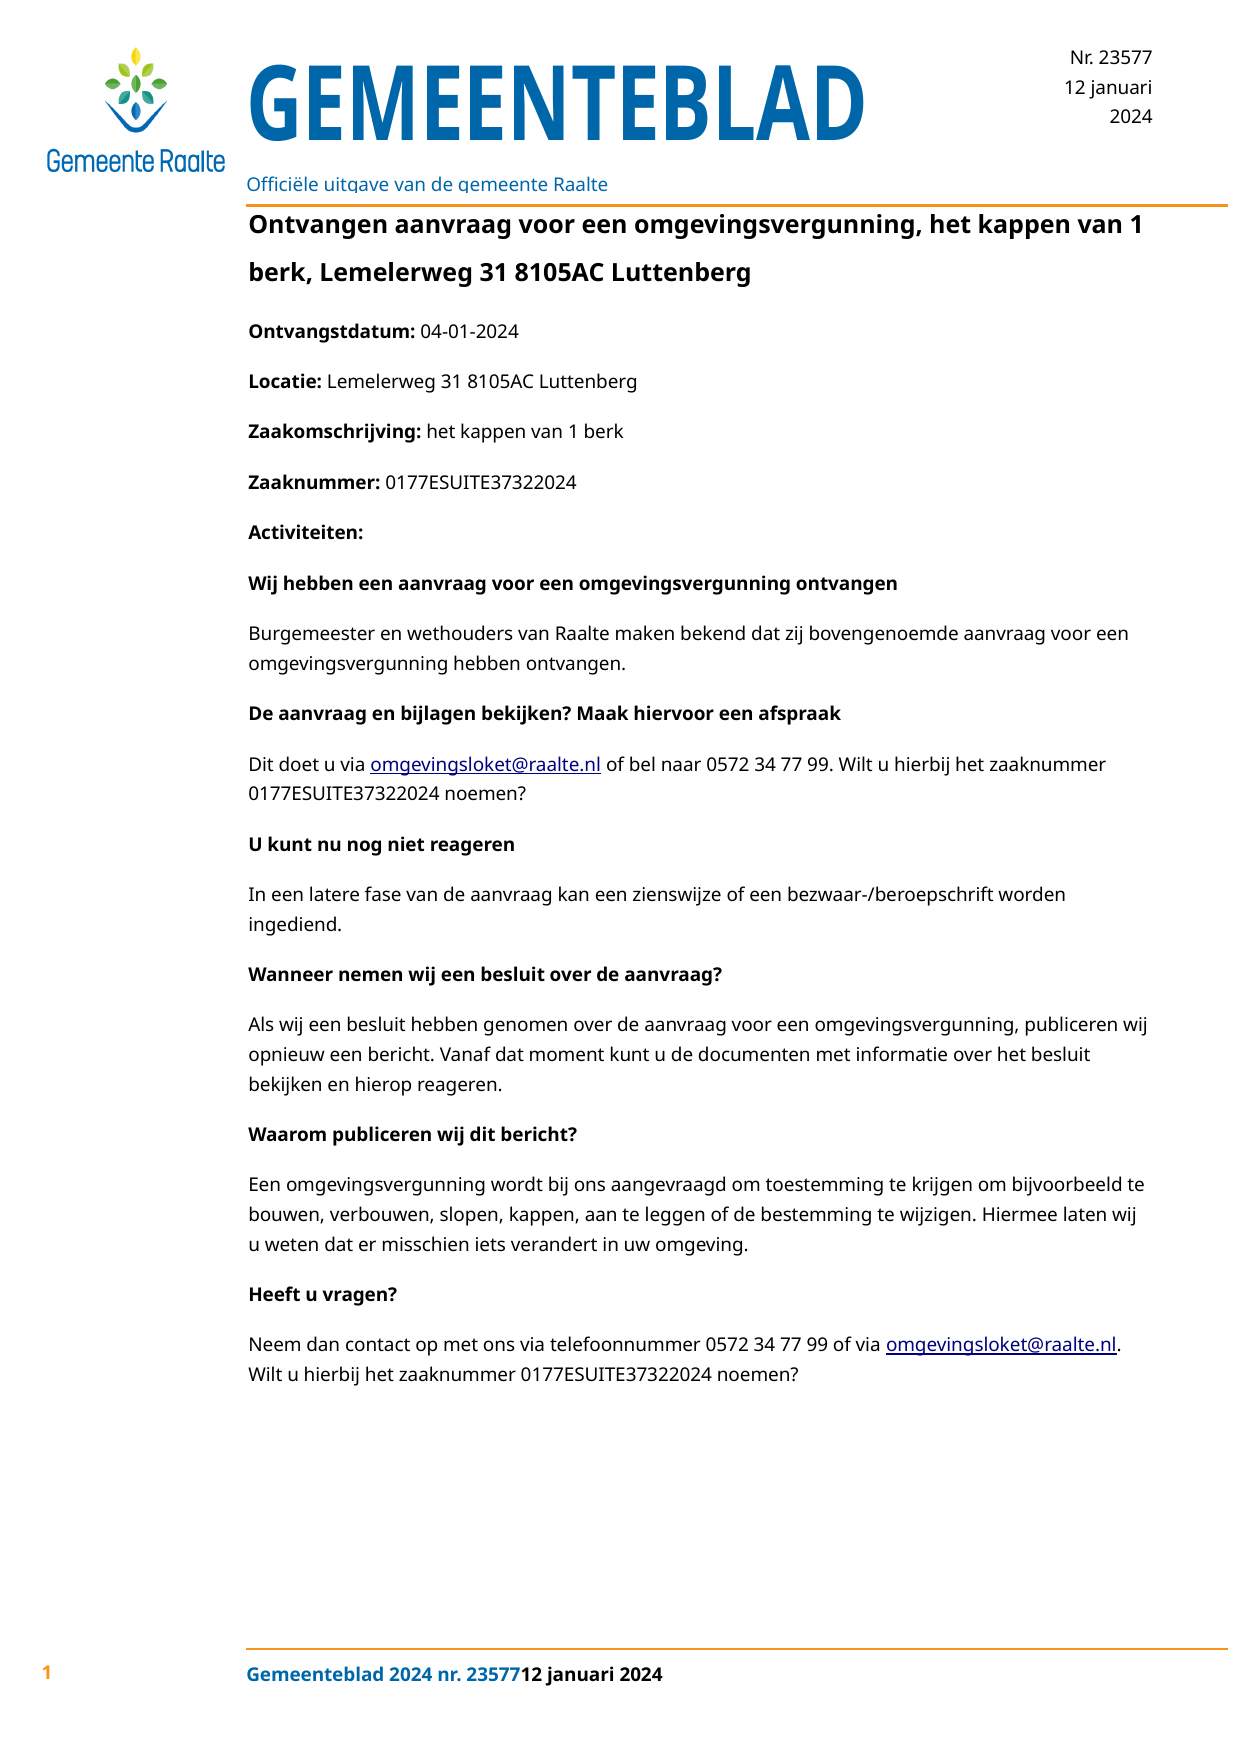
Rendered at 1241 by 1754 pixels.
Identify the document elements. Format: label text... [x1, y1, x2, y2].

picture [41, 47, 231, 172]
text Locatie: Lemelerweg 31 8105AC Luttenberg [248, 368, 1152, 394]
text Activiteiten: [248, 519, 1152, 545]
text Als wij een besluit hebben genomen over de aanvraag voor een omgevingsvergunning, publiceren wij opnieuw een bericht. Vanaf dat moment kunt u de documenten met informatie over het besluit bekijken en hierop reageren. [248, 1012, 1152, 1097]
text Burgemeester en wethouders van Raalte maken bekend dat zij bovengenoemde aanvraag voor een omgevingsvergunning hebben ontvangen. [248, 620, 1152, 676]
text Waarom publiceren wij dit bericht? [248, 1121, 1152, 1147]
text De aanvraag en bijlagen bekijken? Maak hiervoor een afspraak [248, 700, 1152, 726]
text Zaaknummer: 0177ESUITE37322024 [248, 469, 1152, 495]
text Wanneer nemen wij een besluit over de aanvraag? [248, 961, 1152, 987]
text Een omgevingsvergunning wordt bij ons aangevraagd om toestemming te krijgen om bijvoorbeeld te bouwen, verbouwen, slopen, kappen, aan te leggen of de bestemming te wijzigen. Hiermee laten wij u weten dat er misschien iets verandert in uw omgeving. [248, 1172, 1152, 1257]
text Zaakomschrijving: het kappen van 1 berk [248, 419, 1152, 444]
text Heeft u vragen? [248, 1281, 1152, 1307]
text Dit doet u via omgevingsloket@raalte.nl of bel naar 0572 34 77 99. Wilt u hierbij het zaaknummer 0177ESUITE37322024 noemen? [248, 751, 1152, 806]
text Ontvangen aanvraag voor een omgevingsvergunning, het kappen van 1 berk, Lemelerweg 31 8105AC Luttenberg [248, 207, 1152, 288]
text Neem dan contact op met ons via telefoonnummer 0572 34 77 99 of via omgevingsloket@raalte.nl. Wilt u hierbij het zaaknummer 0177ESUITE37322024 noemen? [248, 1332, 1152, 1387]
text In een latere fase van de aanvraag kan een zienswijze of een bezwaar-/beroepschrift worden ingediend. [248, 881, 1152, 937]
text U kunt nu nog niet reageren [248, 831, 1152, 857]
text Wij hebben een aanvraag voor een omgevingsvergunning ontvangen [248, 570, 1152, 596]
text Ontvangstdatum: 04-01-2024 [248, 318, 1152, 344]
